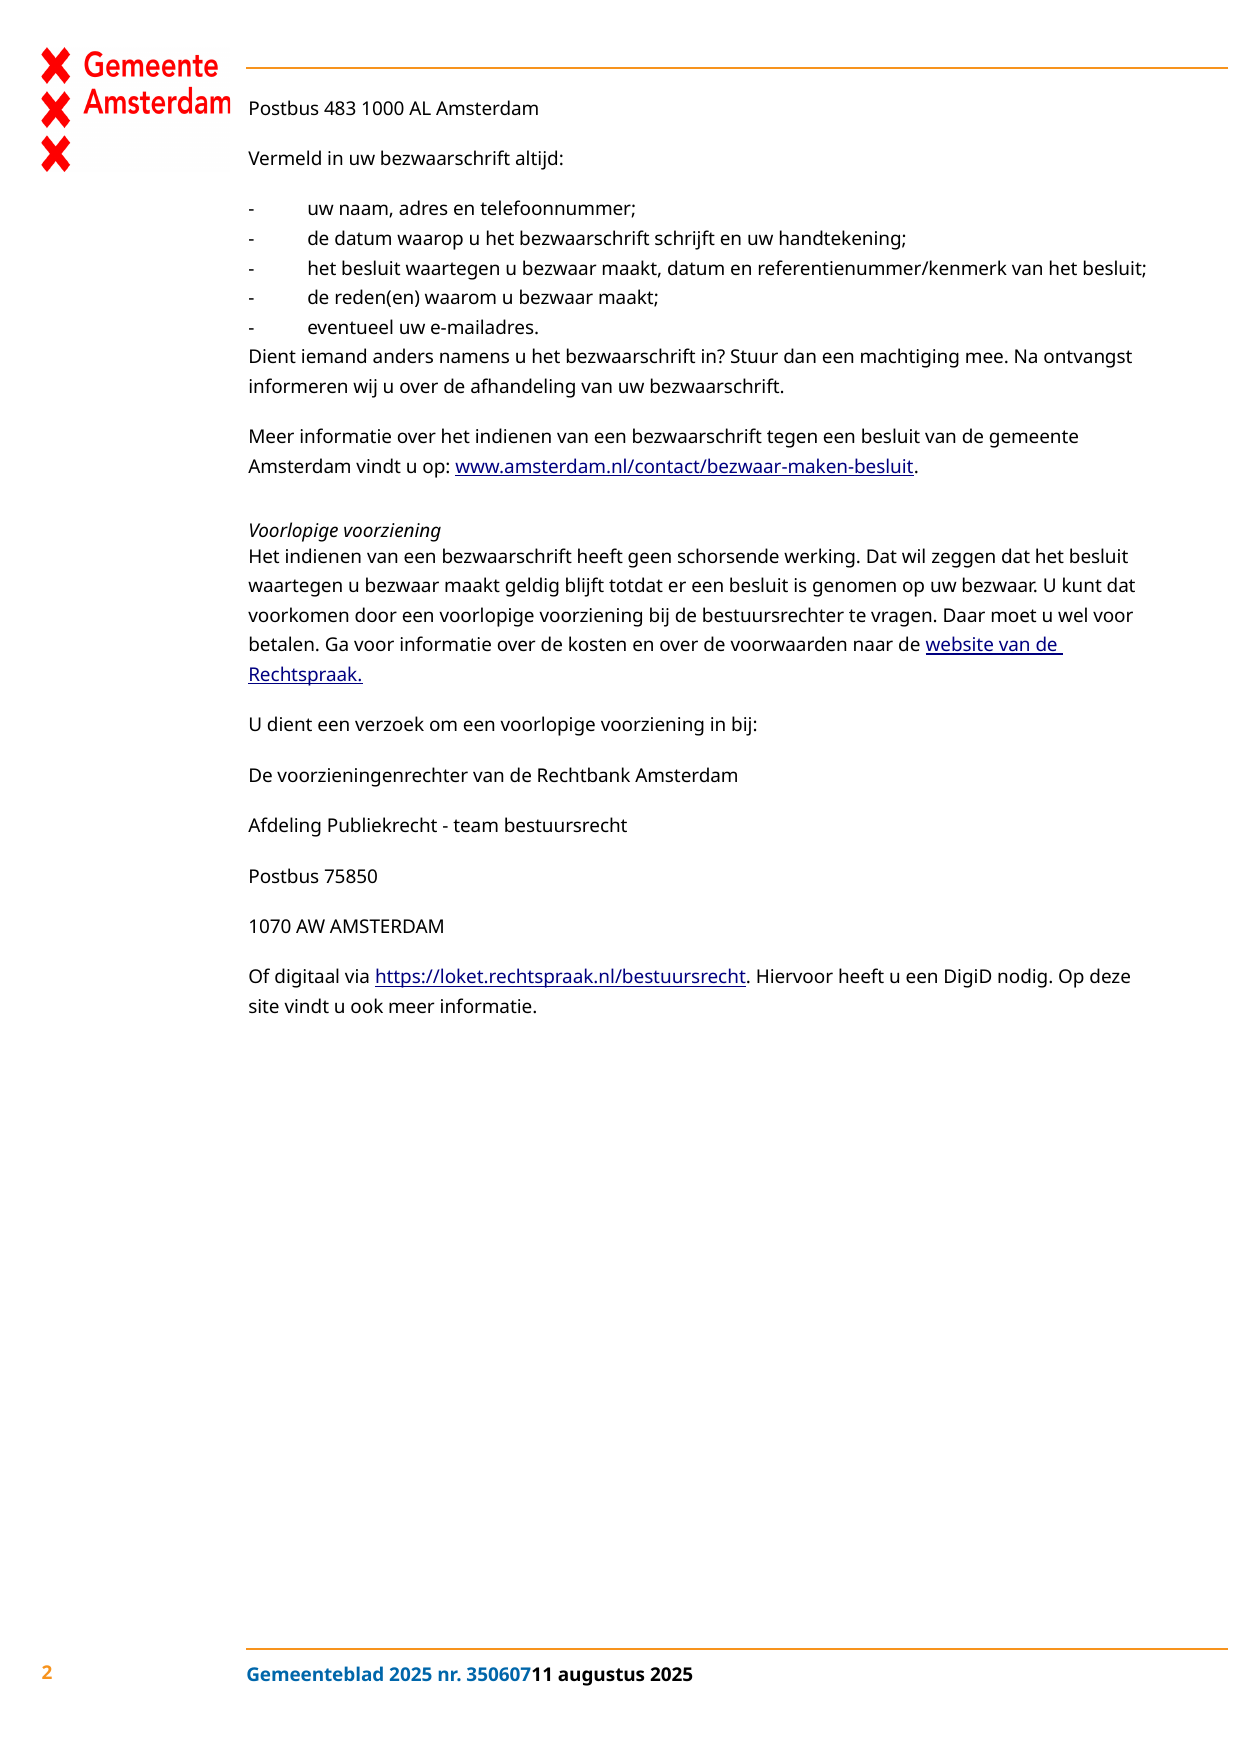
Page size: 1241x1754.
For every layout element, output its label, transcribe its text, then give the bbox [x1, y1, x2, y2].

text De voorzieningenrechter van de Rechtbank Amsterdam [248, 762, 1152, 788]
text Het indienen van een bezwaarschrift heeft geen schorsende werking. Dat wil zeggen dat het besluit waartegen u bezwaar maakt geldig blijft totdat er een besluit is genomen op uw bezwaar. U kunt dat voorkomen door een voorlopige voorziening bij de bestuursrechter te vragen. Daar moet u wel voor betalen. Ga voor informatie over de kosten en over de voorwaarden naar de website van de Rechtspraak. [248, 543, 1152, 687]
text Postbus 75850 [248, 863, 1152, 888]
picture [41, 47, 231, 172]
text Voorlopige voorziening [248, 517, 1152, 543]
list uw naam, adres en telefoonnummer; [248, 196, 1152, 221]
text Of digitaal via https://loket.rechtspraak.nl/bestuursrecht. Hiervoor heeft u een DigiD nodig. Op deze site vindt u ook meer informatie. [248, 964, 1152, 1019]
list de reden(en) waarom u bezwaar maakt; [248, 284, 1152, 310]
list het besluit waartegen u bezwaar maakt, datum en referentienummer/kenmerk van het besluit; [248, 255, 1152, 281]
list eventueel uw e-mailadres. [248, 314, 1152, 340]
text Dient iemand anders namens u het bezwaarschrift in? Stuur dan een machtiging mee. Na ontvangst informeren wij u over de afhandeling van uw bezwaarschrift. [248, 343, 1152, 399]
text Meer informatie over het indienen van een bezwaarschrift tegen een besluit van de gemeente Amsterdam vindt u op: www.amsterdam.nl/contact/bezwaar-maken-besluit. [248, 423, 1152, 479]
text Afdeling Publiekrecht - team bestuursrecht [248, 812, 1152, 838]
text 1070 AW AMSTERDAM [248, 913, 1152, 939]
text U dient een verzoek om een voorlopige voorziening in bij: [248, 712, 1152, 737]
list de datum waarop u het bezwaarschrift schrijft en uw handtekening; [248, 225, 1152, 251]
text Vermeld in uw bezwaarschrift altijd: [248, 145, 1152, 171]
text Postbus 483 1000 AL Amsterdam [248, 95, 1152, 121]
